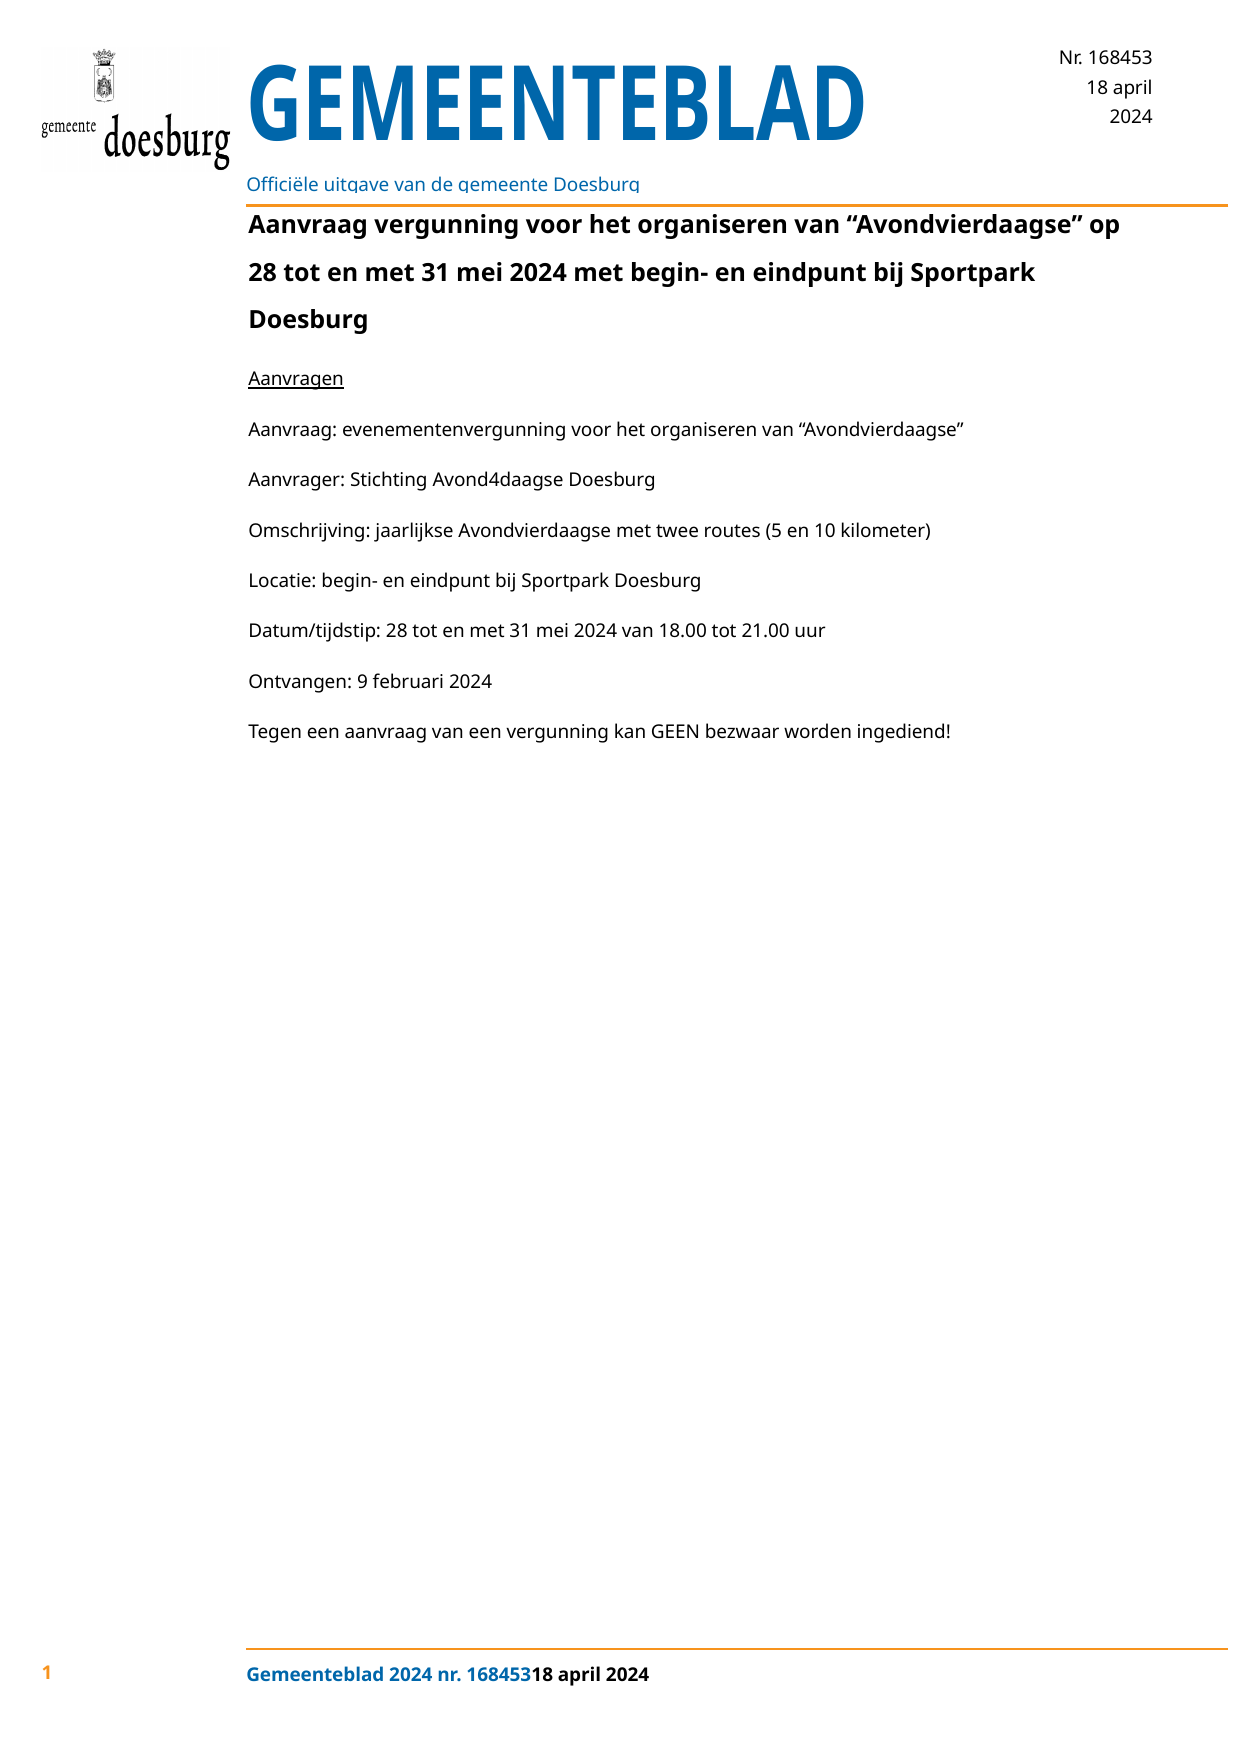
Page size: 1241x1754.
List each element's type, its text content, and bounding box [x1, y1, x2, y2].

text Aanvraag: evenementenvergunning voor het organiseren van “Avondvierdaagse” [248, 416, 1152, 442]
text Aanvragen [248, 366, 1152, 391]
text Aanvrager: Stichting Avond4daagse Doesburg [248, 466, 1152, 492]
text Ontvangen: 9 februari 2024 [248, 668, 1152, 694]
picture [41, 47, 231, 172]
text Aanvraag vergunning voor het organiseren van “Avondvierdaagse” op 28 tot en met 31 mei 2024 met begin- en eindpunt bij Sportpark Doesburg [248, 207, 1152, 336]
text Locatie: begin- en eindpunt bij Sportpark Doesburg [248, 567, 1152, 593]
text Datum/tijdstip: 28 tot en met 31 mei 2024 van 18.00 tot 21.00 uur [248, 618, 1152, 643]
text Tegen een aanvraag van een vergunning kan GEEN bezwaar worden ingediend! [248, 718, 1152, 744]
text Omschrijving: jaarlijkse Avondvierdaagse met twee routes (5 en 10 kilometer) [248, 517, 1152, 542]
